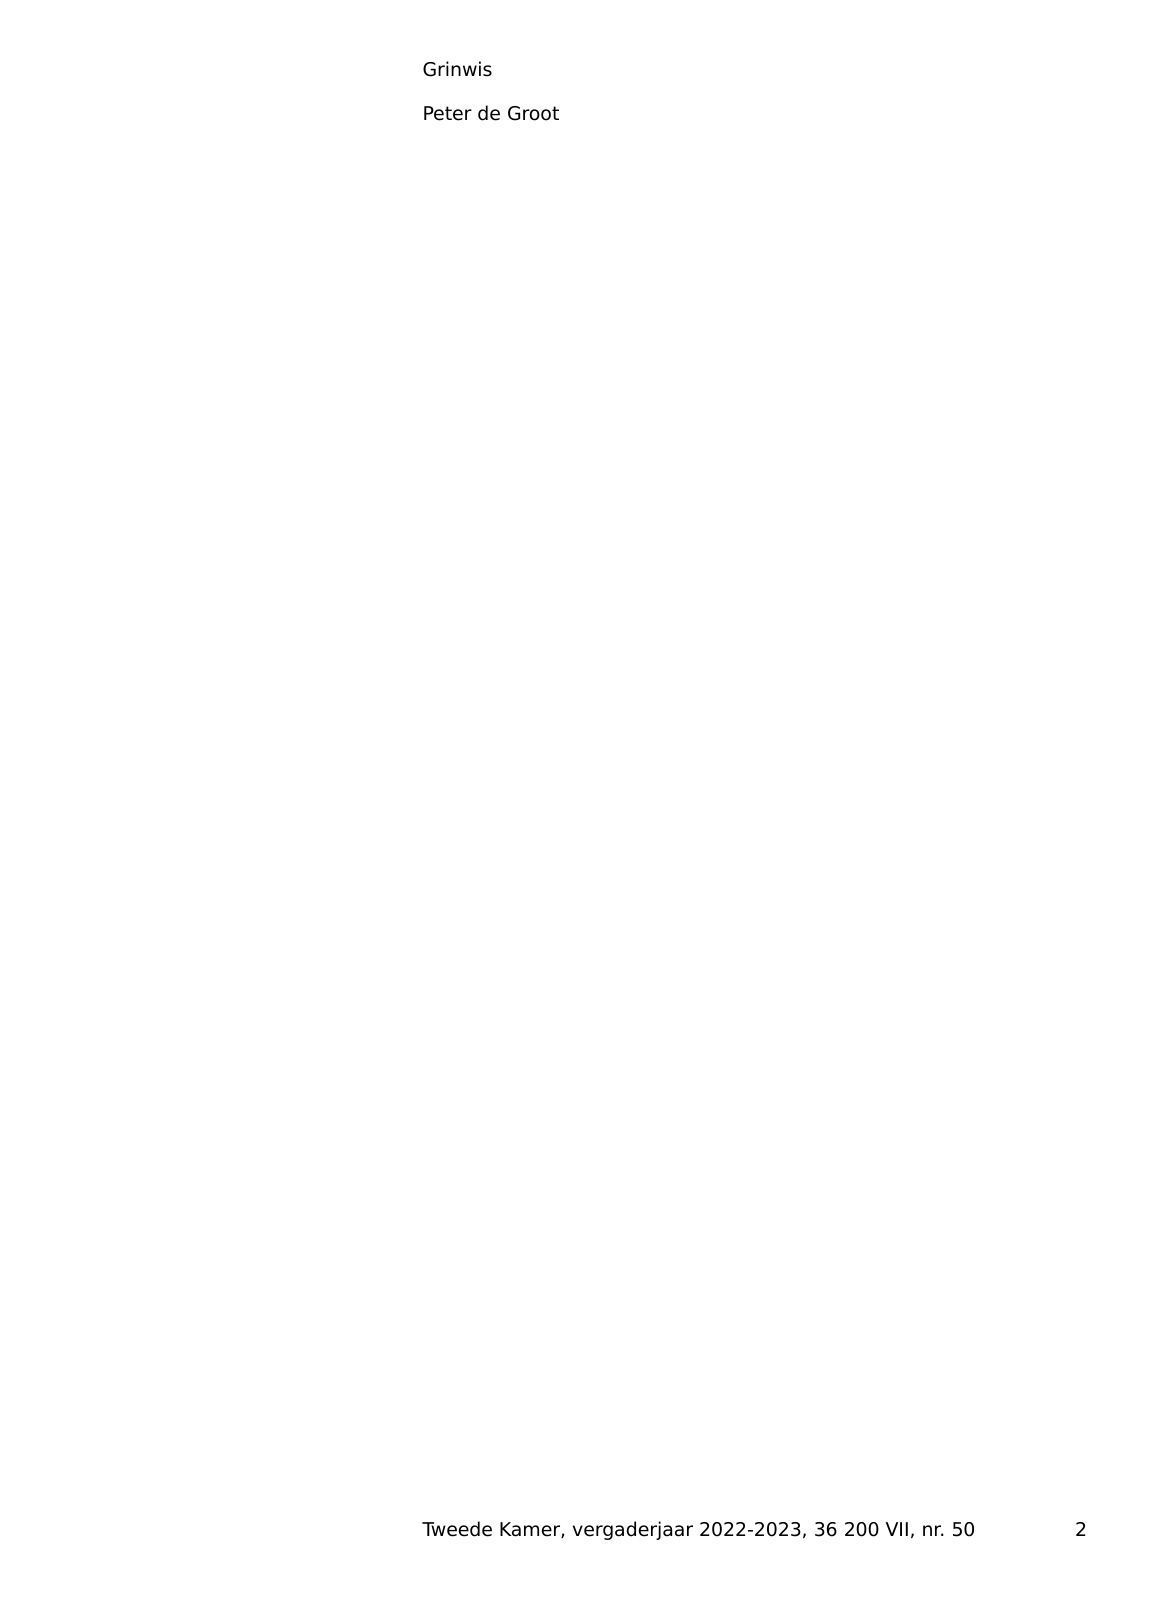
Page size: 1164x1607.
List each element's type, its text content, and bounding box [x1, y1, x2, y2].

text Grinwis Peter de Groot [422, 59, 1087, 125]
